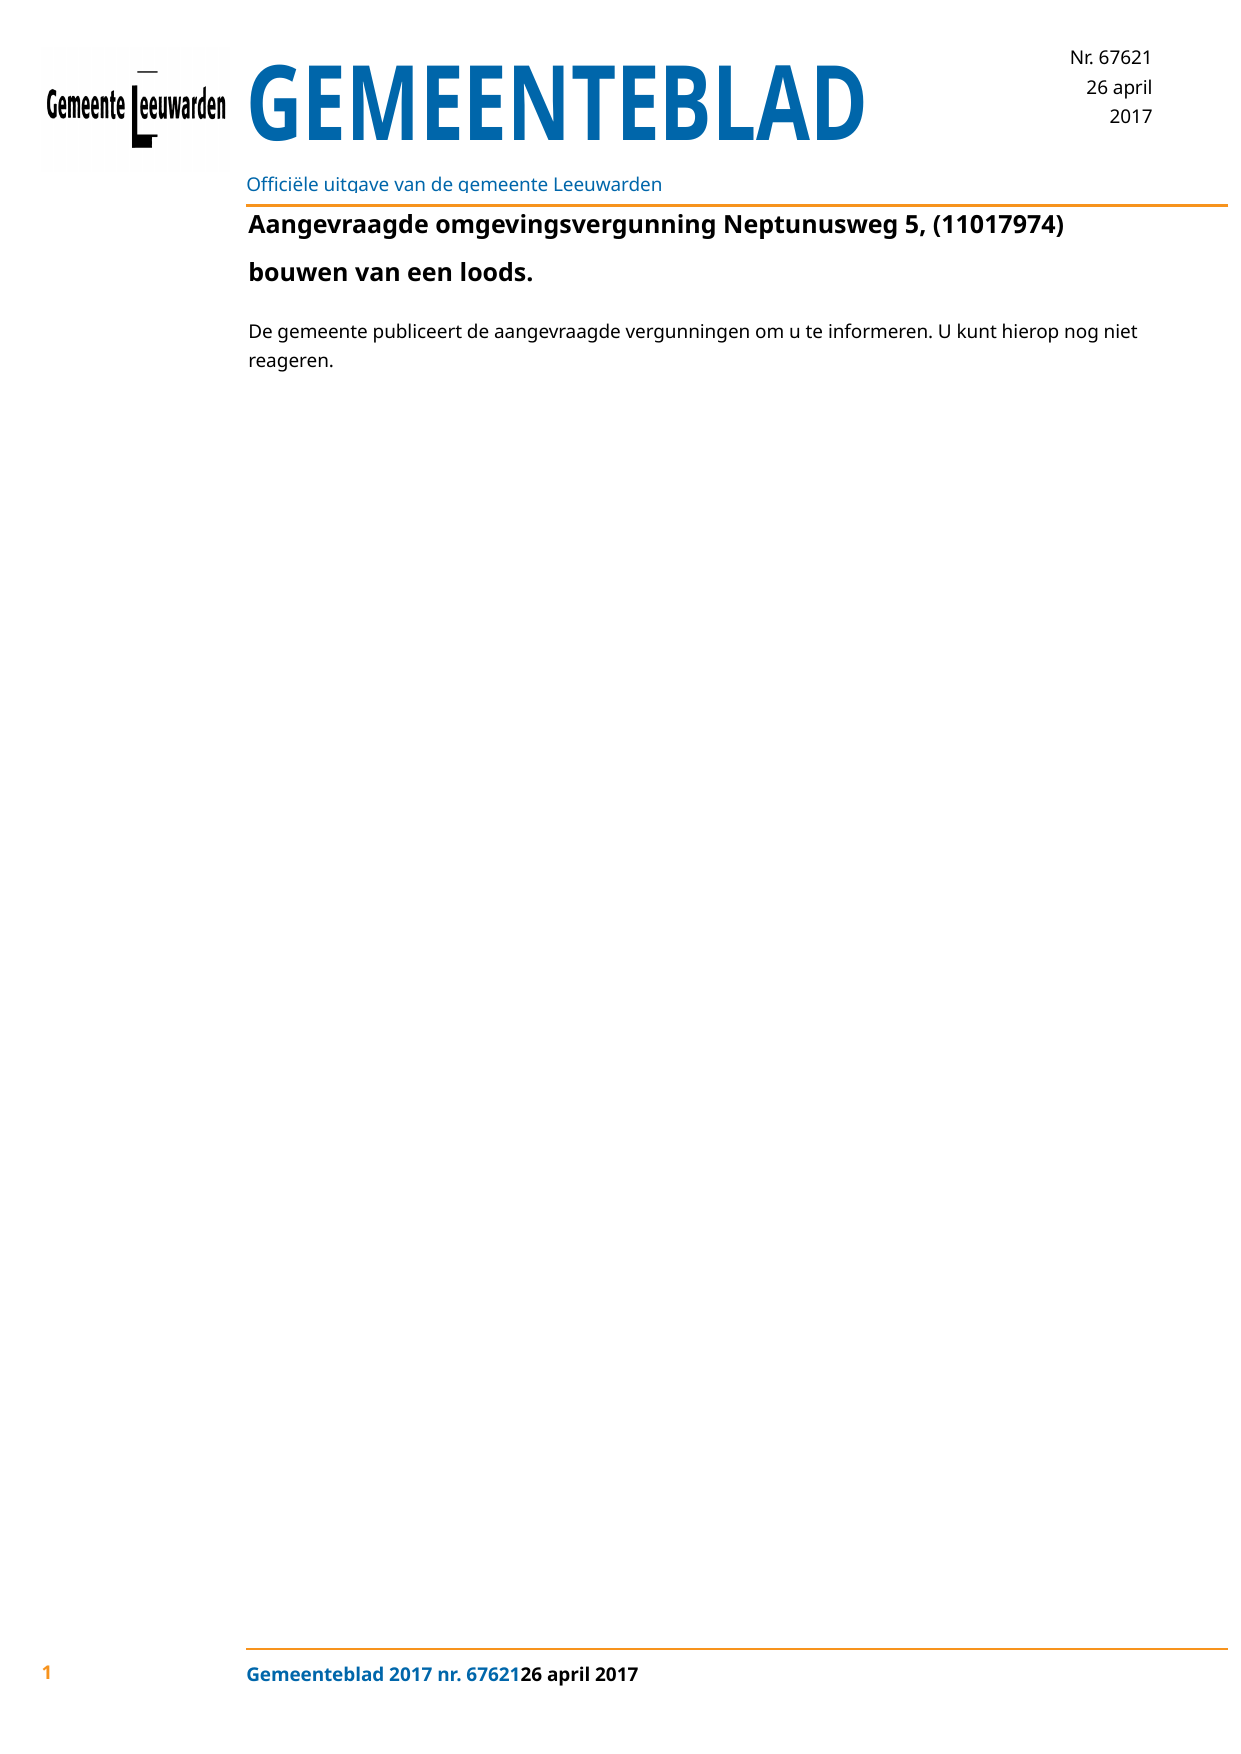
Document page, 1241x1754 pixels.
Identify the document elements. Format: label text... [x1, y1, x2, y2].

text De gemeente publiceert de aangevraagde vergunningen om u te informeren. U kunt hierop nog niet reageren. [248, 318, 1152, 373]
text Aangevraagde omgevingsvergunning Neptunusweg 5, (11017974) bouwen van een loods. [248, 207, 1152, 288]
picture [41, 47, 231, 172]
